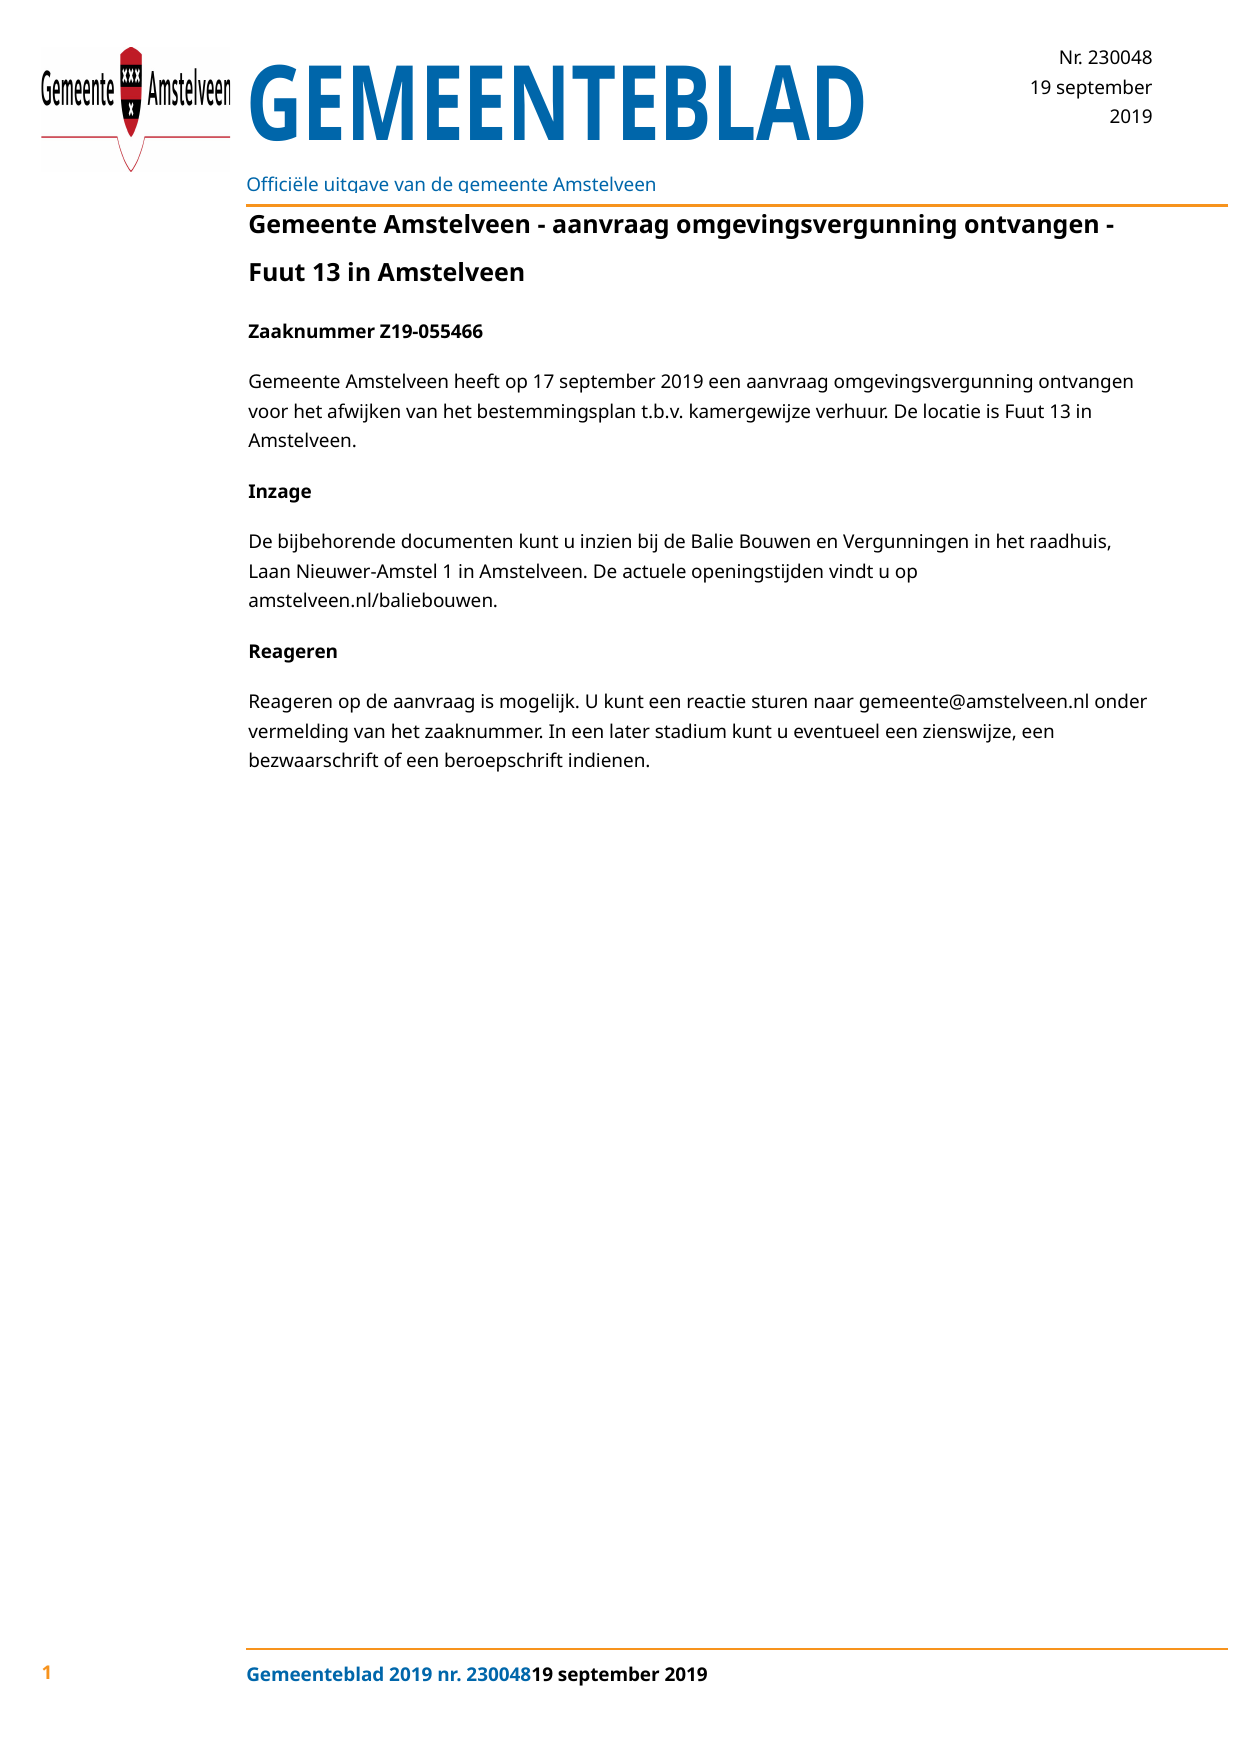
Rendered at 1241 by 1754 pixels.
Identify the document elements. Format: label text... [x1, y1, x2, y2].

text De bijbehorende documenten kunt u inzien bij de Balie Bouwen en Vergunningen in het raadhuis, Laan Nieuwer-Amstel 1 in Amstelveen. De actuele openingstijden vindt u op amstelveen.nl/baliebouwen. [248, 528, 1152, 613]
text Gemeente Amstelveen heeft op 17 september 2019 een aanvraag omgevingsvergunning ontvangen voor het afwijken van het bestemmingsplan t.b.v. kamergewijze verhuur. De locatie is Fuut 13 in Amstelveen. [248, 368, 1152, 453]
text Gemeente Amstelveen - aanvraag omgevingsvergunning ontvangen - Fuut 13 in Amstelveen [248, 207, 1152, 288]
text Inzage [248, 478, 1152, 504]
text Reageren [248, 638, 1152, 664]
text Reageren op de aanvraag is mogelijk. U kunt een reactie sturen naar gemeente@amstelveen.nl onder vermelding van het zaaknummer. In een later stadium kunt u eventueel een zienswijze, een bezwaarschrift of een beroepschrift indienen. [248, 688, 1152, 773]
picture [41, 47, 231, 172]
text Zaaknummer Z19-055466 [248, 318, 1152, 344]
